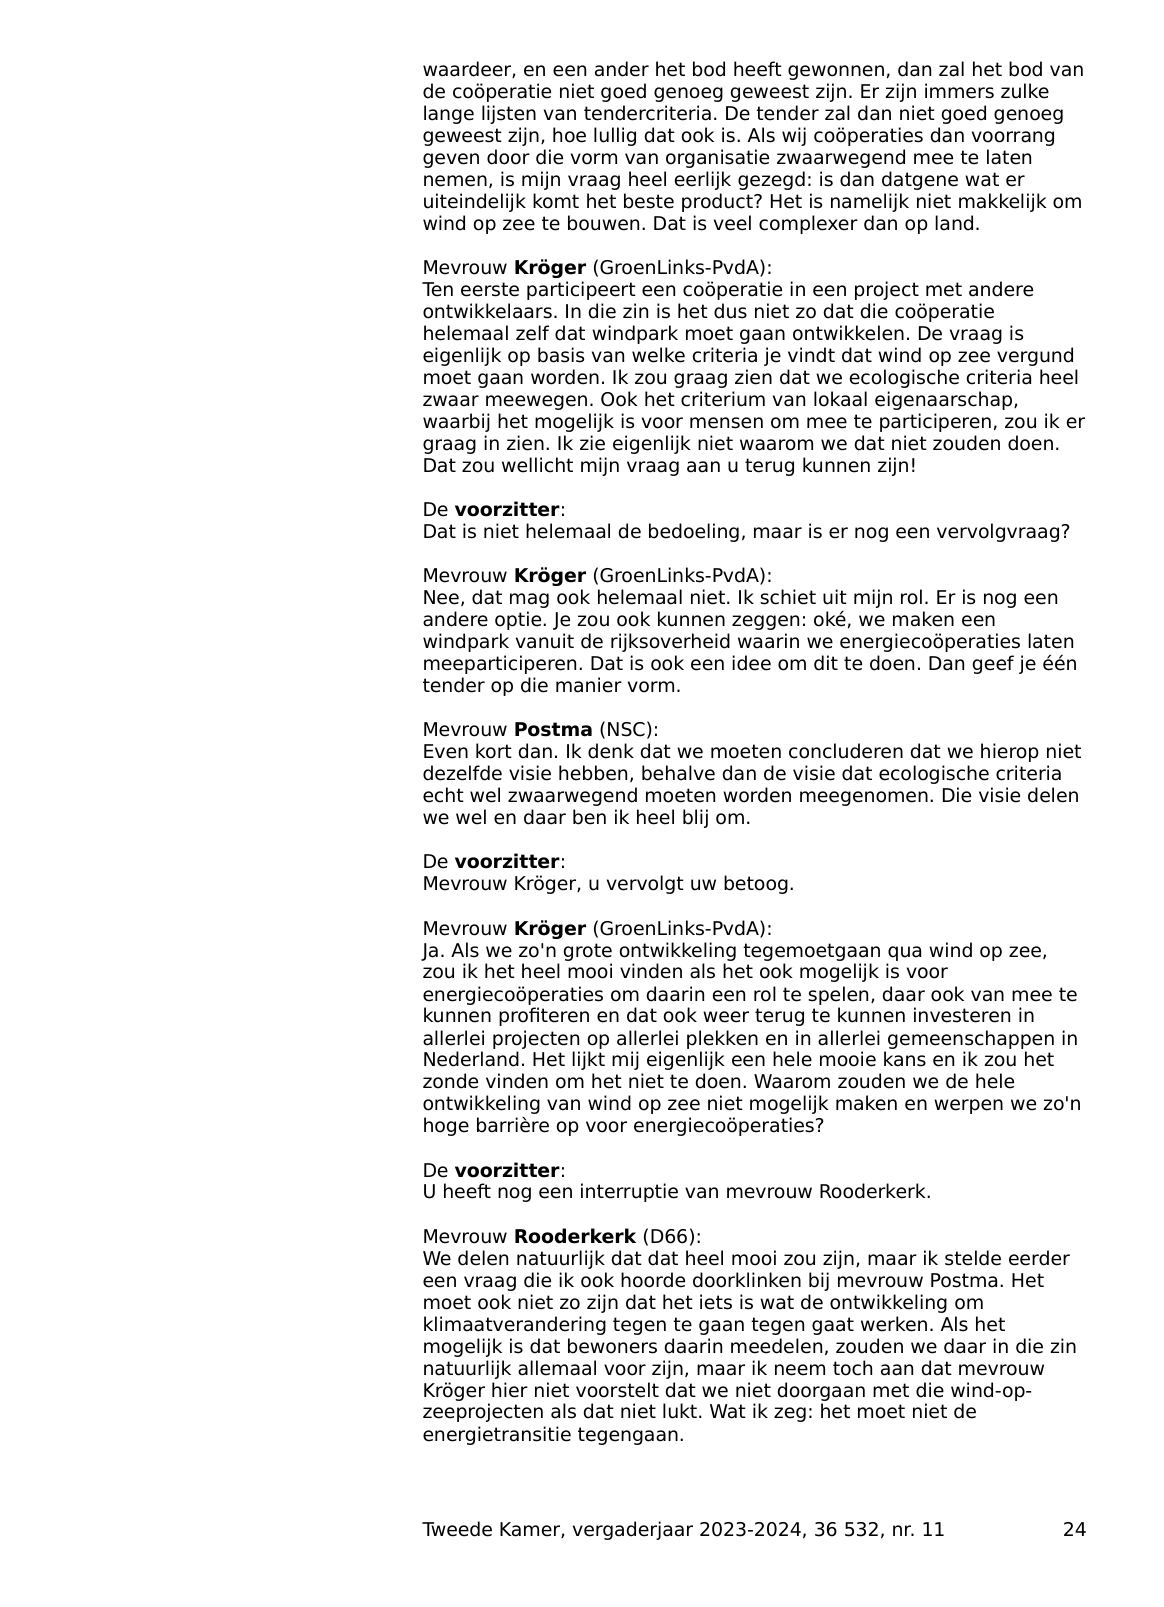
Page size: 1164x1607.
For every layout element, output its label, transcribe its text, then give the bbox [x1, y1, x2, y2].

text Dat is niet helemaal de bedoeling, maar is er nog een vervolgvraag? [422, 521, 1087, 543]
text Mevrouw Postma (NSC): [422, 719, 1087, 741]
text Mevrouw Kröger (GroenLinks-PvdA): [422, 257, 1087, 279]
text Mevrouw Kröger (GroenLinks-PvdA): [422, 917, 1087, 939]
text Nee, dat mag ook helemaal niet. Ik schiet uit mijn rol. Er is nog een andere optie. Je zou ook kunnen zeggen: oké, we maken een windpark vanuit de rijksoverheid waarin we energiecoöperaties laten meeparticiperen. Dat is ook een idee om dit te doen. Dan geef je één tender op die manier vorm. [422, 587, 1087, 697]
text De voorzitter: [422, 499, 1087, 521]
text Mevrouw Rooderkerk (D66): [422, 1226, 1087, 1248]
text U heeft nog een interruptie van mevrouw Rooderkerk. [422, 1181, 1087, 1203]
text Even kort dan. Ik denk dat we moeten concluderen dat we hierop niet dezelfde visie hebben, behalve dan de visie dat ecologische criteria echt wel zwaarwegend moeten worden meegenomen. Die visie delen we wel en daar ben ik heel blij om. [422, 741, 1087, 829]
text Ja. Als we zo'n grote ontwikkeling tegemoetgaan qua wind op zee, zou ik het heel mooi vinden als het ook mogelijk is voor energiecoöperaties om daarin een rol te spelen, daar ook van mee te kunnen profiteren en dat ook weer terug te kunnen investeren in allerlei projecten op allerlei plekken en in allerlei gemeenschappen in Nederland. Het lijkt mij eigenlijk een hele mooie kans en ik zou het zonde vinden om het niet te doen. Waarom zouden we de hele ontwikkeling van wind op zee niet mogelijk maken en werpen we zo'n hoge barrière op voor energiecoöperaties? [422, 939, 1087, 1137]
text We delen natuurlijk dat dat heel mooi zou zijn, maar ik stelde eerder een vraag die ik ook hoorde doorklinken bij mevrouw Postma. Het moet ook niet zo zijn dat het iets is wat de ontwikkeling om klimaatverandering tegen te gaan tegen gaat werken. Als het mogelijk is dat bewoners daarin meedelen, zouden we daar in die zin natuurlijk allemaal voor zijn, maar ik neem toch aan dat mevrouw Kröger hier niet voorstelt dat we niet doorgaan met die wind-op-zeeprojecten als dat niet lukt. Wat ik zeg: het moet niet de energietransitie tegengaan. [422, 1248, 1087, 1445]
text De voorzitter: [422, 851, 1087, 873]
text Mevrouw Kröger, u vervolgt uw betoog. [422, 873, 1087, 895]
text Mevrouw Kröger (GroenLinks-PvdA): [422, 565, 1087, 587]
text Ten eerste participeert een coöperatie in een project met andere ontwikkelaars. In die zin is het dus niet zo dat die coöperatie helemaal zelf dat windpark moet gaan ontwikkelen. De vraag is eigenlijk op basis van welke criteria je vindt dat wind op zee vergund moet gaan worden. Ik zou graag zien dat we ecologische criteria heel zwaar meewegen. Ook het criterium van lokaal eigenaarschap, waarbij het mogelijk is voor mensen om mee te participeren, zou ik er graag in zien. Ik zie eigenlijk niet waarom we dat niet zouden doen. Dat zou wellicht mijn vraag aan u terug kunnen zijn! [422, 279, 1087, 477]
text waardeer, en een ander het bod heeft gewonnen, dan zal het bod van de coöperatie niet goed genoeg geweest zijn. Er zijn immers zulke lange lijsten van tendercriteria. De tender zal dan niet goed genoeg geweest zijn, hoe lullig dat ook is. Als wij coöperaties dan voorrang geven door die vorm van organisatie zwaarwegend mee te laten nemen, is mijn vraag heel eerlijk gezegd: is dan datgene wat er uiteindelijk komt het beste product? Het is namelijk niet makkelijk om wind op zee te bouwen. Dat is veel complexer dan op land. [422, 59, 1087, 235]
text De voorzitter: [422, 1159, 1087, 1181]
